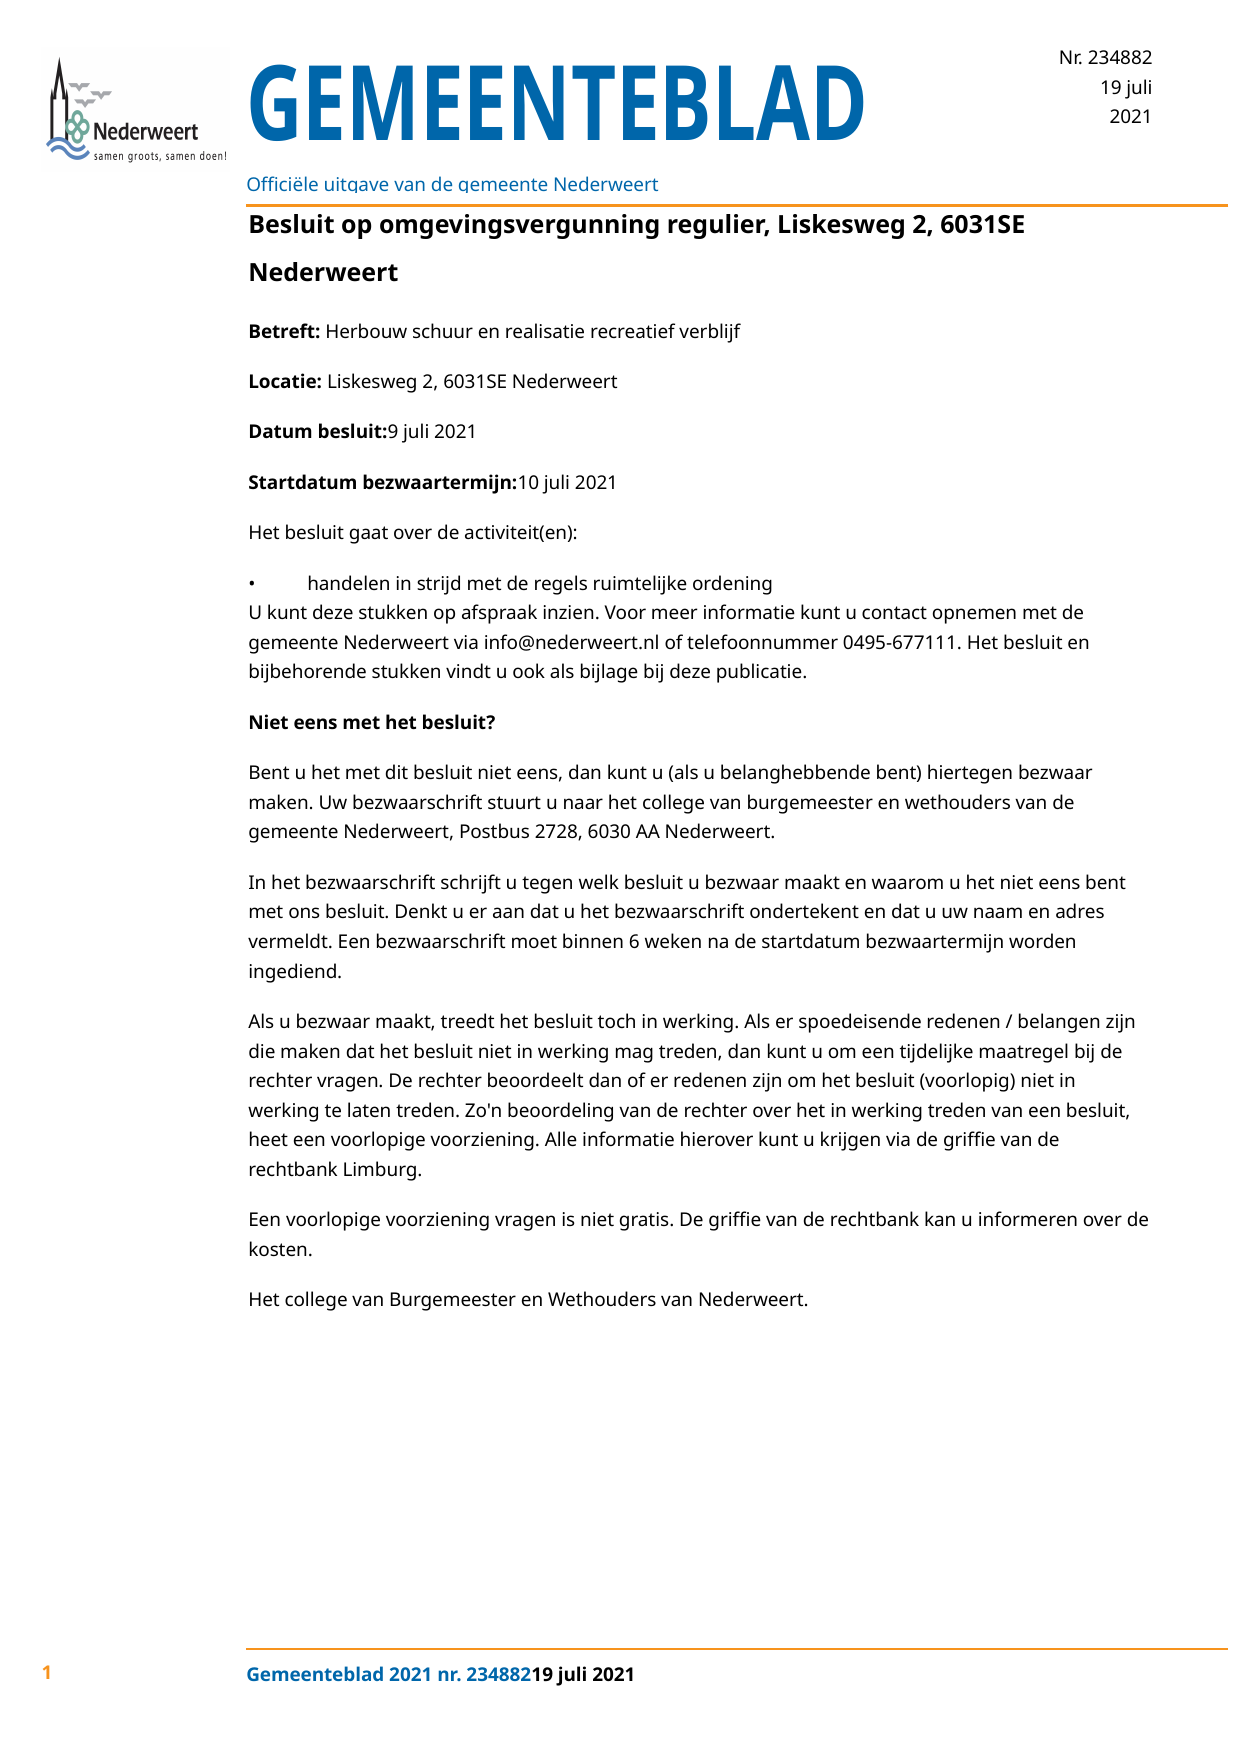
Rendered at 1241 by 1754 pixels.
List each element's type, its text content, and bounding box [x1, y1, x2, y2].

text Datum besluit:9 juli 2021 [248, 419, 1152, 444]
picture [41, 47, 231, 172]
text U kunt deze stukken op afspraak inzien. Voor meer informatie kunt u contact opnemen met de gemeente Nederweert via info@nederweert.nl of telefoonnummer 0495-677111. Het besluit en bijbehorende stukken vindt u ook als bijlage bij deze publicatie. [248, 599, 1152, 684]
text Niet eens met het besluit? [248, 709, 1152, 735]
text Bent u het met dit besluit niet eens, dan kunt u (als u belanghebbende bent) hiertegen bezwaar maken. Uw bezwaarschrift stuurt u naar het college van burgemeester en wethouders van de gemeente Nederweert, Postbus 2728, 6030 AA Nederweert. [248, 759, 1152, 844]
text Als u bezwaar maakt, treedt het besluit toch in werking. Als er spoedeisende redenen / belangen zijn die maken dat het besluit niet in werking mag treden, dan kunt u om een tijdelijke maatregel bij de rechter vragen. De rechter beoordeelt dan of er redenen zijn om het besluit (voorlopig) niet in werking te laten treden. Zo'n beoordeling van de rechter over het in werking treden van een besluit, heet een voorlopige voorziening. Alle informatie hierover kunt u krijgen via de griffie van de rechtbank Limburg. [248, 1008, 1152, 1182]
list handelen in strijd met de regels ruimtelijke ordening [248, 570, 1152, 596]
text Het besluit gaat over de activiteit(en): [248, 519, 1152, 545]
text Startdatum bezwaartermijn:10 juli 2021 [248, 469, 1152, 495]
text Besluit op omgevingsvergunning regulier, Liskesweg 2, 6031SE Nederweert [248, 207, 1152, 288]
text Locatie: Liskesweg 2, 6031SE Nederweert [248, 368, 1152, 394]
text Een voorlopige voorziening vragen is niet gratis. De griffie van de rechtbank kan u informeren over de kosten. [248, 1207, 1152, 1262]
text Het college van Burgemeester en Wethouders van Nederweert. [248, 1287, 1152, 1312]
text Betreft: Herbouw schuur en realisatie recreatief verblijf [248, 318, 1152, 344]
text In het bezwaarschrift schrijft u tegen welk besluit u bezwaar maakt en waarom u het niet eens bent met ons besluit. Denkt u er aan dat u het bezwaarschrift ondertekent en dat u uw naam en adres vermeldt. Een bezwaarschrift moet binnen 6 weken na de startdatum bezwaartermijn worden ingediend. [248, 869, 1152, 984]
